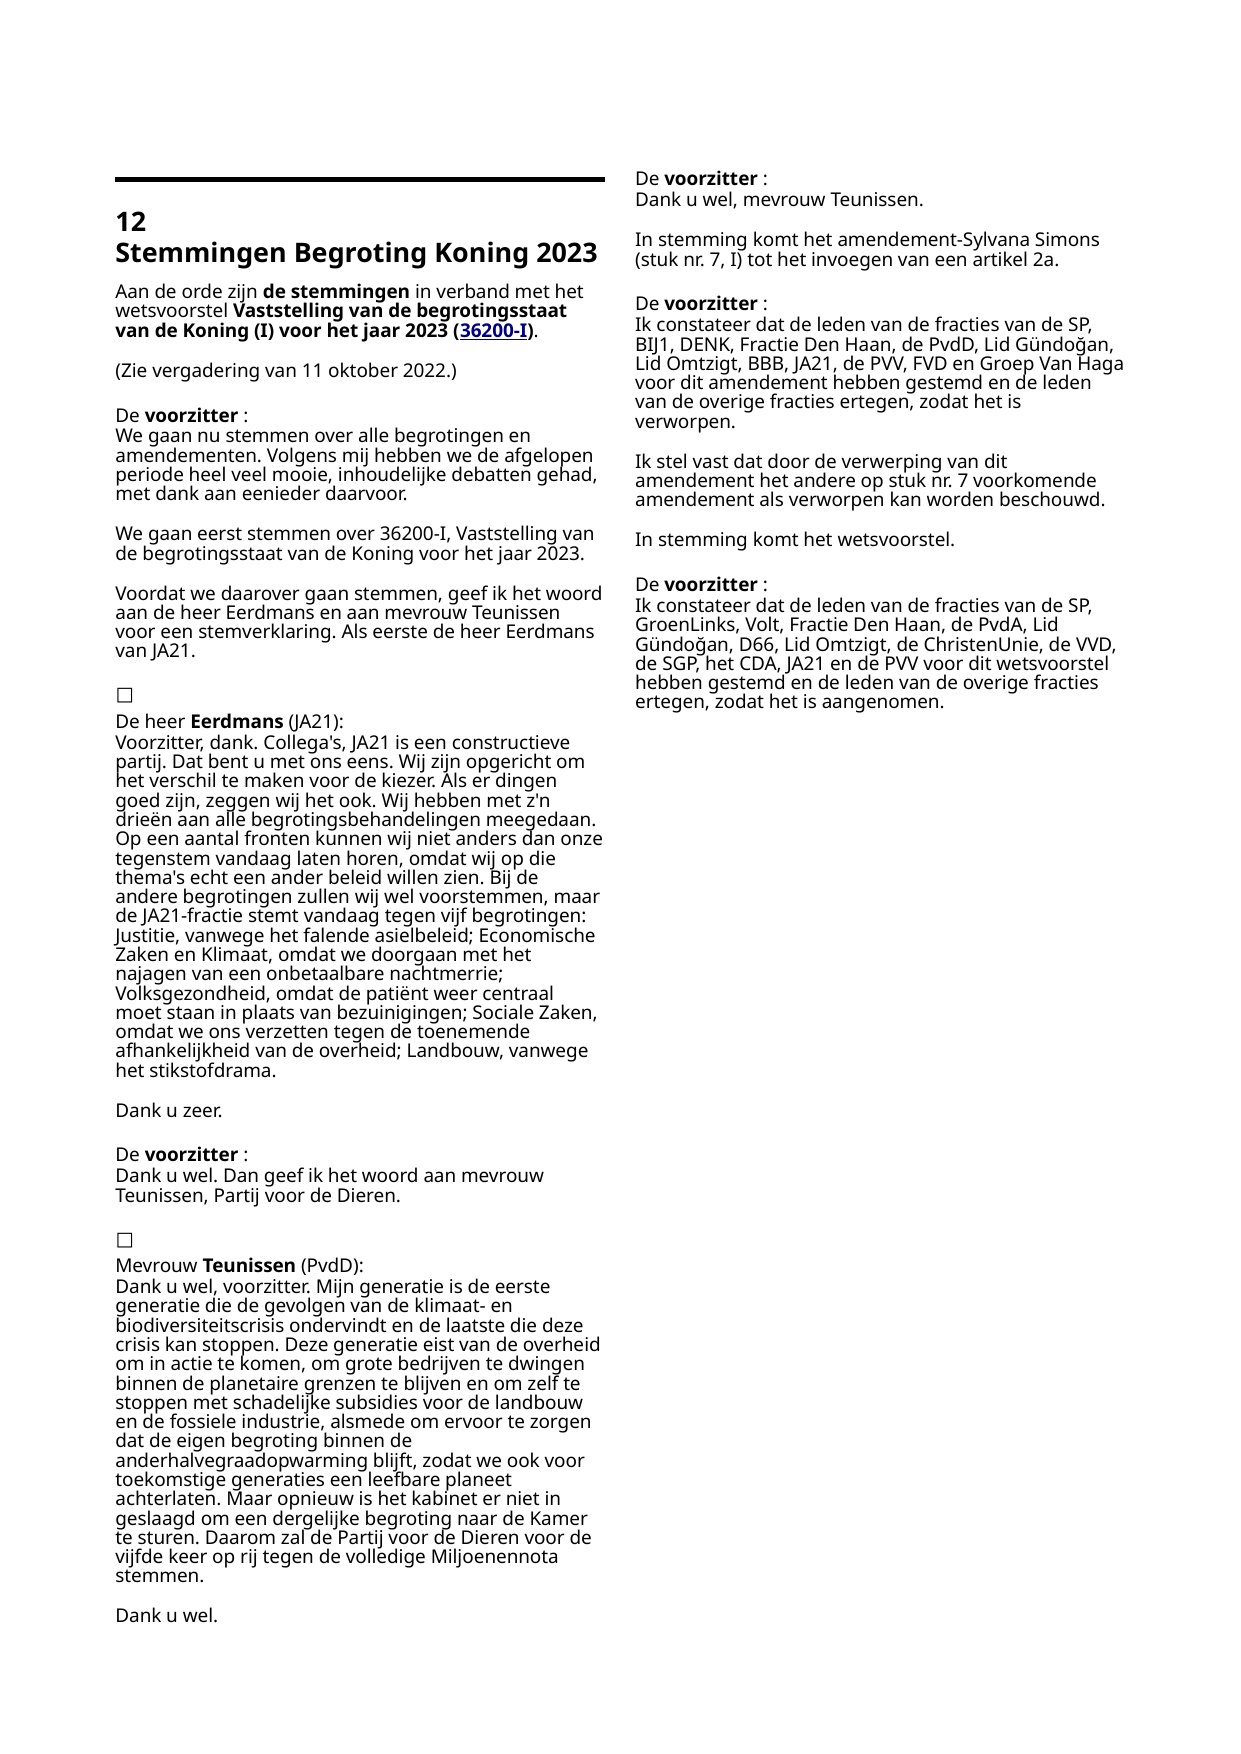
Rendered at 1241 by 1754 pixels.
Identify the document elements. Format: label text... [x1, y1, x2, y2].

text We gaan eerst stemmen over 36200-I, Vaststelling van de begrotingsstaat van de Koning voor het jaar 2023. [115, 525, 605, 564]
text De voorzitter : [115, 1142, 605, 1167]
text De voorzitter : [635, 571, 1125, 597]
text Mevrouw Teunissen (PvdD): [115, 1252, 605, 1278]
text Aan de orde zijn de stemmingen in verband met het wetsvoorstel Vaststelling van de begrotingsstaat van de Koning (I) voor het jaar 2023 (36200-I). [115, 283, 605, 341]
text Voorzitter, dank. Collega's, JA21 is een constructieve partij. Dat bent u met ons eens. Wij zijn opgericht om het verschil te maken voor de kiezer. Als er dingen goed zijn, zeggen wij het ook. Wij hebben met z'n drieën aan alle begrotingsbehandelingen meegedaan. Op een aantal fronten kunnen wij niet anders dan onze tegenstem vandaag laten horen, omdat wij op die thema's echt een ander beleid willen zien. Bij de andere begrotingen zullen wij wel voorstemmen, maar de JA21-fractie stemt vandaag tegen vijf begrotingen: Justitie, vanwege het falende asielbeleid; Economische Zaken en Klimaat, omdat we doorgaan met het najagen van een onbetaalbare nachtmerrie; Volksgezondheid, omdat de patiënt weer centraal moet staan in plaats van bezuinigingen; Sociale Zaken, omdat we ons verzetten tegen de toenemende afhankelijkheid van de overheid; Landbouw, vanwege het stikstofdrama. [115, 734, 605, 1081]
text 12 [115, 203, 605, 239]
text Dank u wel. Dan geef ik het woord aan mevrouw Teunissen, Partij voor de Dieren. [115, 1167, 605, 1206]
text Dank u wel, mevrouw Teunissen. [635, 191, 1125, 210]
text We gaan nu stemmen over alle begrotingen en amendementen. Volgens mij hebben we de afgelopen periode heel veel mooie, inhoudelijke debatten gehad, met dank aan eenieder daarvoor. [115, 427, 605, 504]
text Dank u wel, voorzitter. Mijn generatie is de eerste generatie die de gevolgen van de klimaat- en biodiversiteitscrisis ondervindt en de laatste die deze crisis kan stoppen. Deze generatie eist van de overheid om in actie te komen, om grote bedrijven te dwingen binnen de planetaire grenzen te blijven en om zelf te stoppen met schadelijke subsidies voor de landbouw en de fossiele industrie, alsmede om ervoor te zorgen dat de eigen begroting binnen de anderhalvegraadopwarming blijft, zodat we ook voor toekomstige generaties een leefbare planeet achterlaten. Maar opnieuw is het kabinet er niet in geslaagd om een dergelijke begroting naar de Kamer te sturen. Daarom zal de Partij voor de Dieren voor de vijfde keer op rij tegen de volledige Miljoenennota stemmen. [115, 1278, 605, 1587]
text De voorzitter : [635, 165, 1125, 191]
text Stemmingen Begroting Koning 2023 [115, 239, 605, 283]
text (Zie vergadering van 11 oktober 2022.) [115, 362, 605, 381]
text De voorzitter : [635, 291, 1125, 316]
text ⬜ [115, 682, 605, 708]
text Dank u zeer. [115, 1102, 605, 1121]
text In stemming komt het amendement-Sylvana Simons (stuk nr. 7, I) tot het invoegen van een artikel 2a. [635, 231, 1125, 270]
text ⬜ [115, 1227, 605, 1252]
text De heer Eerdmans (JA21): [115, 708, 605, 734]
text Ik stel vast dat door de verwerping van dit amendement het andere op stuk nr. 7 voorkomende amendement als verworpen kan worden beschouwd. [635, 453, 1125, 511]
text In stemming komt het wetsvoorstel. [635, 531, 1125, 551]
text De voorzitter : [115, 402, 605, 427]
text Ik constateer dat de leden van de fracties van de SP, BIJ1, DENK, Fractie Den Haan, de PvdD, Lid Gündoğan, Lid Omtzigt, BBB, JA21, de PVV, FVD en Groep Van Haga voor dit amendement hebben gestemd en de leden van de overige fracties ertegen, zodat het is verworpen. [635, 316, 1125, 432]
text Dank u wel. [115, 1607, 605, 1627]
text Voordat we daarover gaan stemmen, geef ik het woord aan de heer Eerdmans en aan mevrouw Teunissen voor een stemverklaring. Als eerste de heer Eerdmans van JA21. [115, 584, 605, 662]
text Ik constateer dat de leden van de fracties van de SP, GroenLinks, Volt, Fractie Den Haan, de PvdA, Lid Gündoğan, D66, Lid Omtzigt, de ChristenUnie, de VVD, de SGP, het CDA, JA21 en de PVV voor dit wetsvoorstel hebben gestemd en de leden van de overige fracties ertegen, zodat het is aangenomen. [635, 597, 1125, 713]
